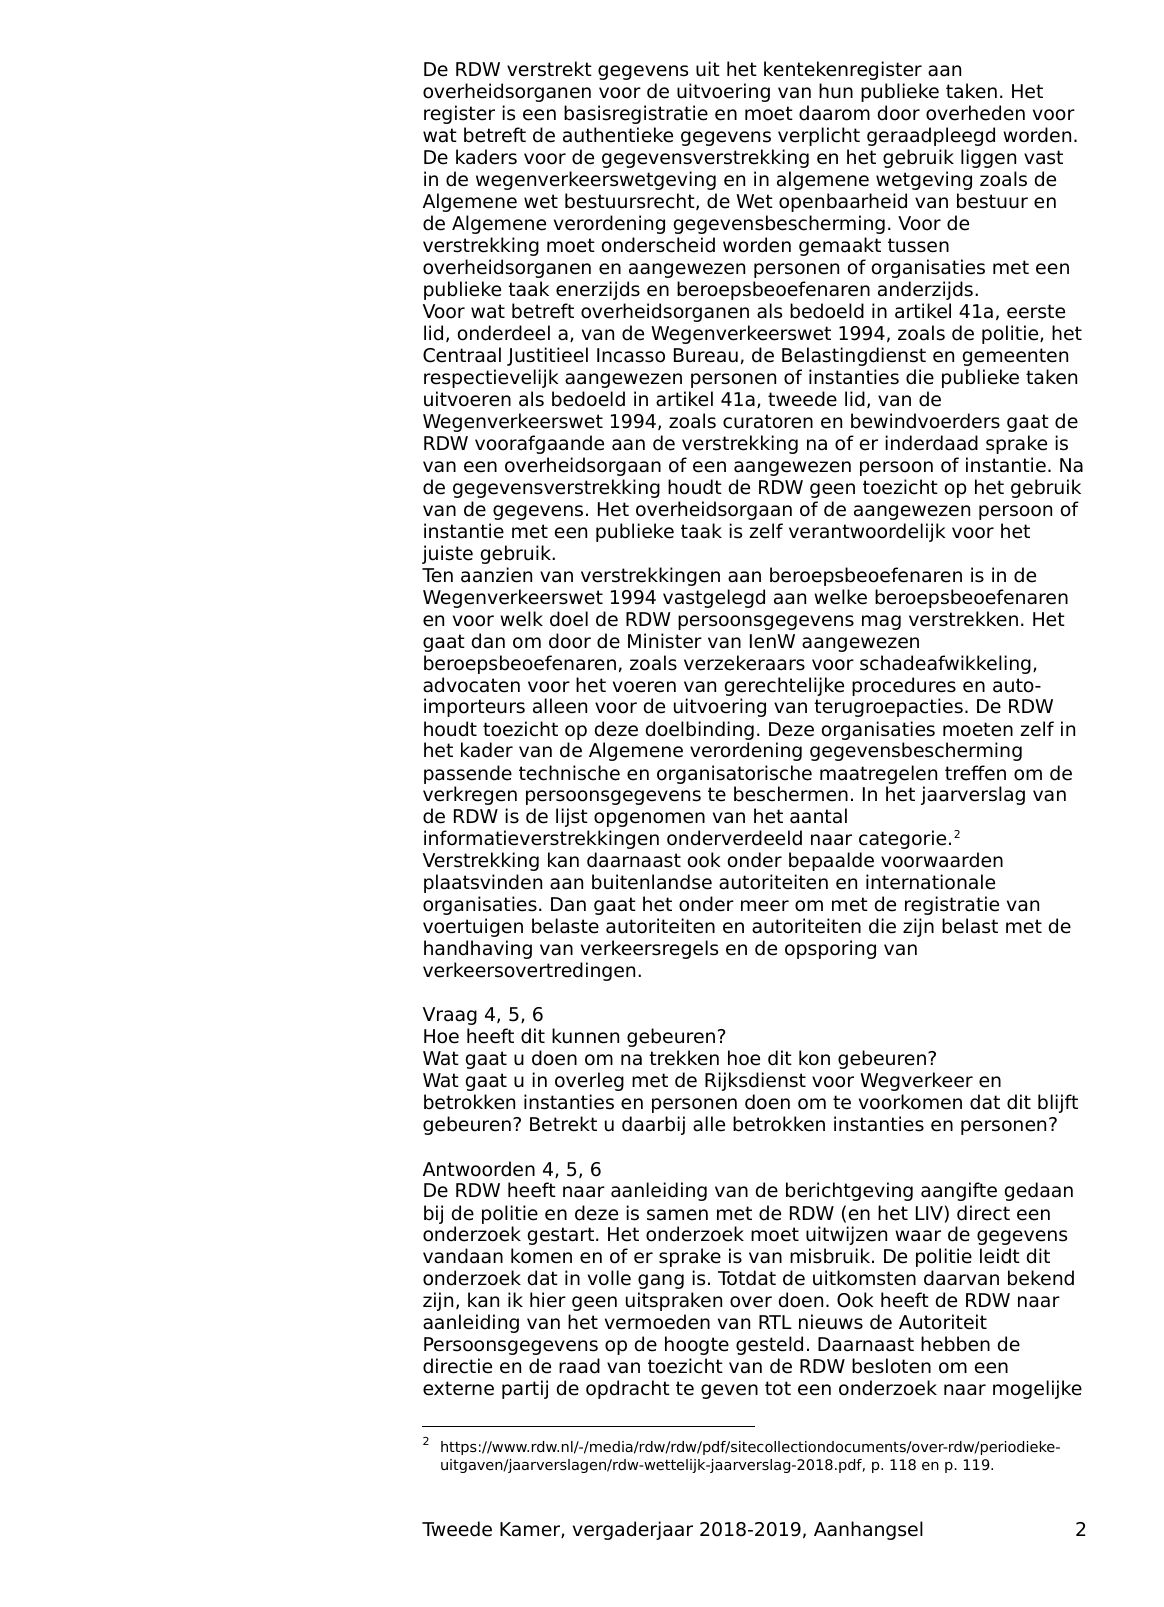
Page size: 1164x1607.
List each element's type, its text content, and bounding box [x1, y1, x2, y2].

text De RDW verstrekt gegevens uit het kentekenregister aan overheidsorganen voor de uitvoering van hun publieke taken. Het register is een basisregistratie en moet daarom door overheden voor wat betreft de authentieke gegevens verplicht geraadpleegd worden. De kaders voor de gegevensverstrekking en het gebruik liggen vast in de wegenverkeerswetgeving en in algemene wetgeving zoals de Algemene wet bestuursrecht, de Wet openbaarheid van bestuur en de Algemene verordening gegevensbescherming. Voor de verstrekking moet onderscheid worden gemaakt tussen overheidsorganen en aangewezen personen of organisaties met een publieke taak enerzijds en beroepsbeoefenaren anderzijds. [422, 59, 1087, 301]
text https://www.rdw.nl/-/media/rdw/rdw/pdf/sitecollectiondocuments/over-rdw/periodieke-uitgaven/jaarverslagen/rdw-wettelijk-jaarverslag-2018.pdf, p. 118 en p. 119. [422, 1435, 1087, 1474]
text Wat gaat u doen om na trekken hoe dit kon gebeuren? [422, 1048, 1087, 1070]
text Voor wat betreft overheidsorganen als bedoeld in artikel 41a, eerste lid, onderdeel a, van de Wegenverkeerswet 1994, zoals de politie, het Centraal Justitieel Incasso Bureau, de Belastingdienst en gemeenten respectievelijk aangewezen personen of instanties die publieke taken uitvoeren als bedoeld in artikel 41a, tweede lid, van de Wegenverkeerswet 1994, zoals curatoren en bewindvoerders gaat de RDW voorafgaande aan de verstrekking na of er inderdaad sprake is van een overheidsorgaan of een aangewezen persoon of instantie. Na de gegevensverstrekking houdt de RDW geen toezicht op het gebruik van de gegevens. Het overheidsorgaan of de aangewezen persoon of instantie met een publieke taak is zelf verantwoordelijk voor het juiste gebruik. [422, 301, 1087, 564]
text Wat gaat u in overleg met de Rijksdienst voor Wegverkeer en betrokken instanties en personen doen om te voorkomen dat dit blijft gebeuren? Betrekt u daarbij alle betrokken instanties en personen? [422, 1070, 1087, 1136]
text Vraag 4, 5, 6 [422, 1004, 1087, 1026]
text Ten aanzien van verstrekkingen aan beroepsbeoefenaren is in de Wegenverkeerswet 1994 vastgelegd aan welke beroepsbeoefenaren en voor welk doel de RDW persoonsgegevens mag verstrekken. Het gaat dan om door de Minister van IenW aangewezen beroepsbeoefenaren, zoals verzekeraars voor schadeafwikkeling, advocaten voor het voeren van gerechtelijke procedures en auto-importeurs alleen voor de uitvoering van terugroepacties. De RDW houdt toezicht op deze doelbinding. Deze organisaties moeten zelf in het kader van de Algemene verordening gegevensbescherming passende technische en organisatorische maatregelen treffen om de verkregen persoonsgegevens te beschermen. In het jaarverslag van de RDW is de lijst opgenomen van het aantal informatieverstrekkingen onderverdeeld naar categorie. Verstrekking kan daarnaast ook onder bepaalde voorwaarden plaatsvinden aan buitenlandse autoriteiten en internationale organisaties. Dan gaat het onder meer om met de registratie van voertuigen belaste autoriteiten en autoriteiten die zijn belast met de handhaving van verkeersregels en de opsporing van verkeersovertredingen. [422, 564, 1087, 982]
text Antwoorden 4, 5, 6 [422, 1158, 1087, 1180]
text De RDW heeft naar aanleiding van de berichtgeving aangifte gedaan bij de politie en deze is samen met de RDW (en het LIV) direct een onderzoek gestart. Het onderzoek moet uitwijzen waar de gegevens vandaan komen en of er sprake is van misbruik. De politie leidt dit onderzoek dat in volle gang is. Totdat de uitkomsten daarvan bekend zijn, kan ik hier geen uitspraken over doen. Ook heeft de RDW naar aanleiding van het vermoeden van RTL nieuws de Autoriteit Persoonsgegevens op de hoogte gesteld. Daarnaast hebben de directie en de raad van toezicht van de RDW besloten om een externe partij de opdracht te geven tot een onderzoek naar mogelijke [422, 1180, 1087, 1400]
text Hoe heeft dit kunnen gebeuren? [422, 1026, 1087, 1048]
